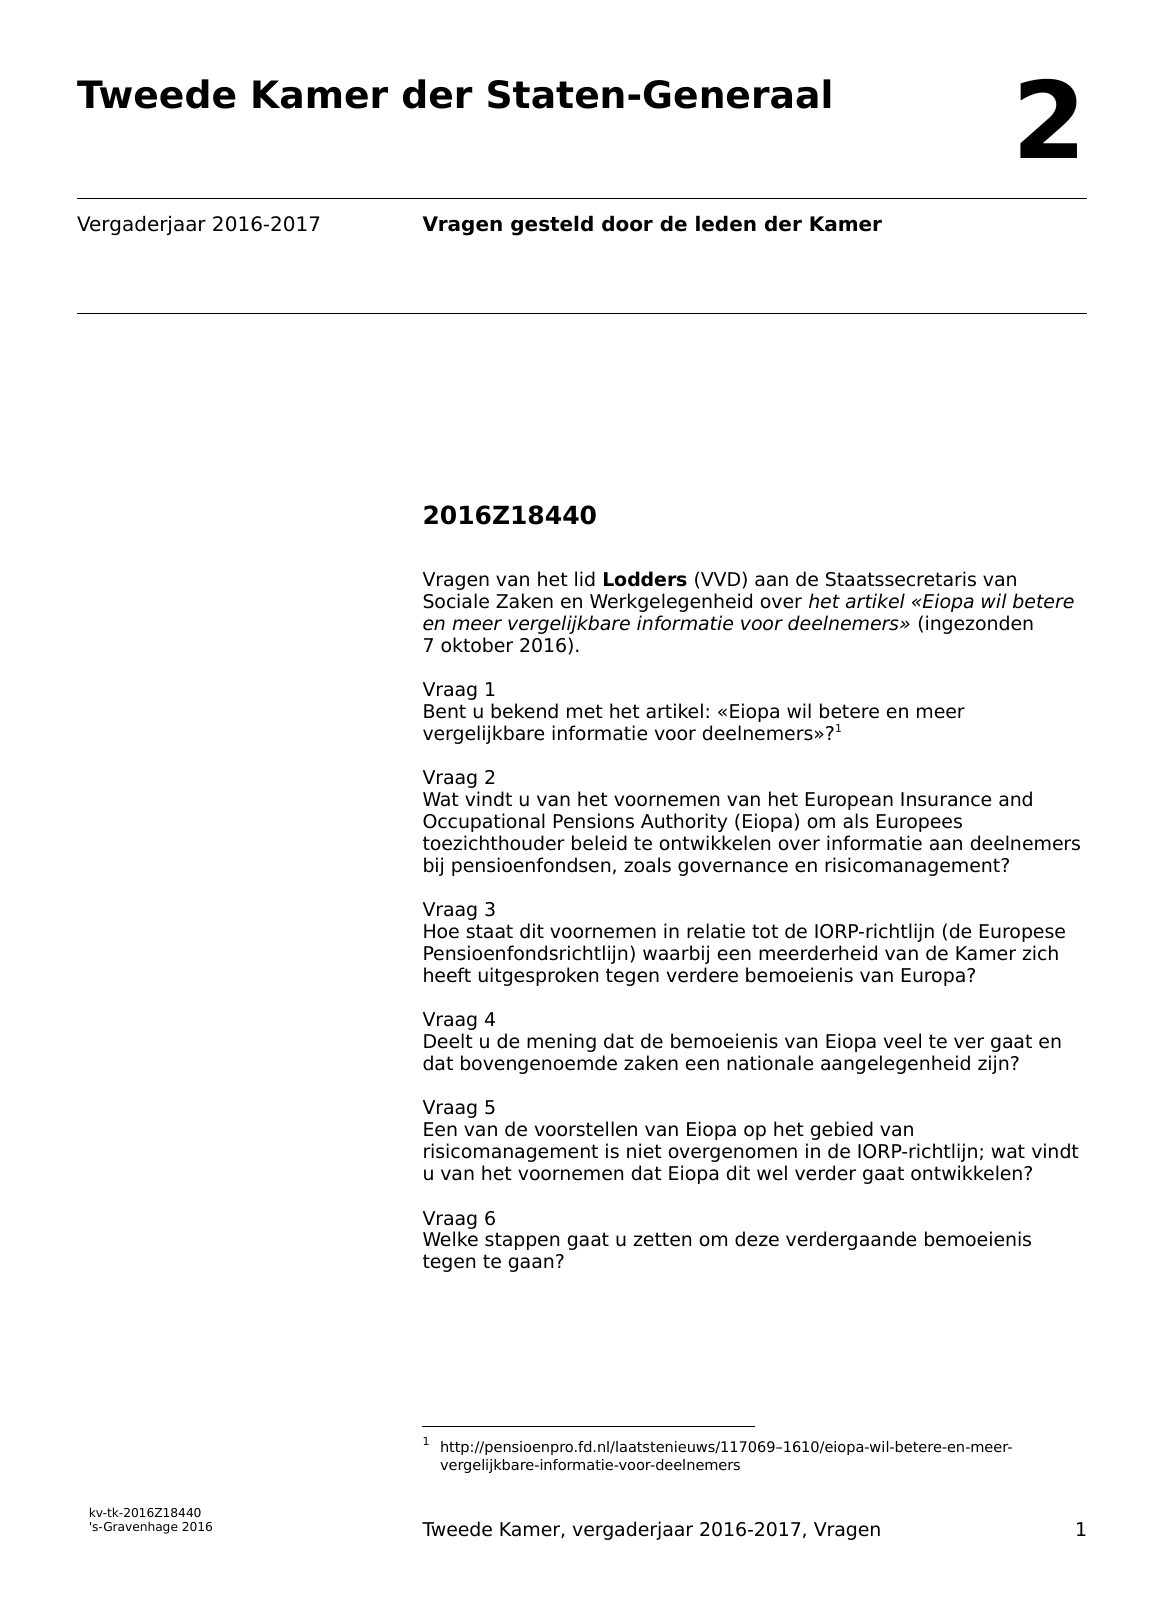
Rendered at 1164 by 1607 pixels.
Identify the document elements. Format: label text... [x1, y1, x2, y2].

table_header Tweede Kamer der Staten-Generaal [77, 59, 886, 198]
text Hoe staat dit voornemen in relatie tot de IORP-richtlijn (de Europese Pensioenfondsrichtlijn) waarbij een meerderheid van de Kamer zich heeft uitgesproken tegen verdere bemoeienis van Europa? [422, 921, 1087, 987]
text Wat vindt u van het voornemen van het European Insurance and Occupational Pensions Authority (Eiopa) om als Europees toezichthouder beleid te ontwikkelen over informatie aan deelnemers bij pensioenfondsen, zoals governance en risicomanagement? [422, 789, 1087, 877]
text Deelt u de mening dat de bemoeienis van Eiopa veel te ver gaat en dat bovengenoemde zaken een nationale aangelegenheid zijn? [422, 1031, 1087, 1075]
text Vraag 2 [422, 767, 1087, 789]
text Vraag 6 [422, 1207, 1087, 1229]
text Vragen van het lid Lodders (VVD) aan de Staatssecretaris van Sociale Zaken en Werkgelegenheid over het artikel «Eiopa wil betere en meer vergelijkbare informatie voor deelnemers» (ingezonden 7 oktober 2016). [422, 569, 1087, 657]
text kv-tk-2016Z18440 [88, 1506, 323, 1520]
table_cell Vragen gesteld door de leden der Kamer [422, 199, 1087, 313]
text http://pensioenpro.fd.nl/laatstenieuws/117069–1610/eiopa-wil-betere-en-meer-vergelijkbare-informatie-voor-deelnemers [422, 1435, 1087, 1474]
text Vraag 1 [422, 679, 1087, 701]
table_cell Vergaderjaar 2016-2017 [77, 199, 422, 313]
text Vraag 4 [422, 1009, 1087, 1031]
text 2016Z18440 [422, 501, 1087, 531]
text Welke stappen gaat u zetten om deze verdergaande bemoeienis tegen te gaan? [422, 1229, 1087, 1273]
text Vraag 3 [422, 899, 1087, 921]
text Vraag 5 [422, 1097, 1087, 1119]
text Bent u bekend met het artikel: «Eiopa wil betere en meer vergelijkbare informatie voor deelnemers»? [422, 701, 1087, 745]
text Een van de voorstellen van Eiopa op het gebied van risicomanagement is niet overgenomen in de IORP-richtlijn; wat vindt u van het voornemen dat Eiopa dit wel verder gaat ontwikkelen? [422, 1119, 1087, 1185]
text 's-Gravenhage 2016 [88, 1520, 323, 1534]
table_header 2 [886, 59, 1087, 198]
